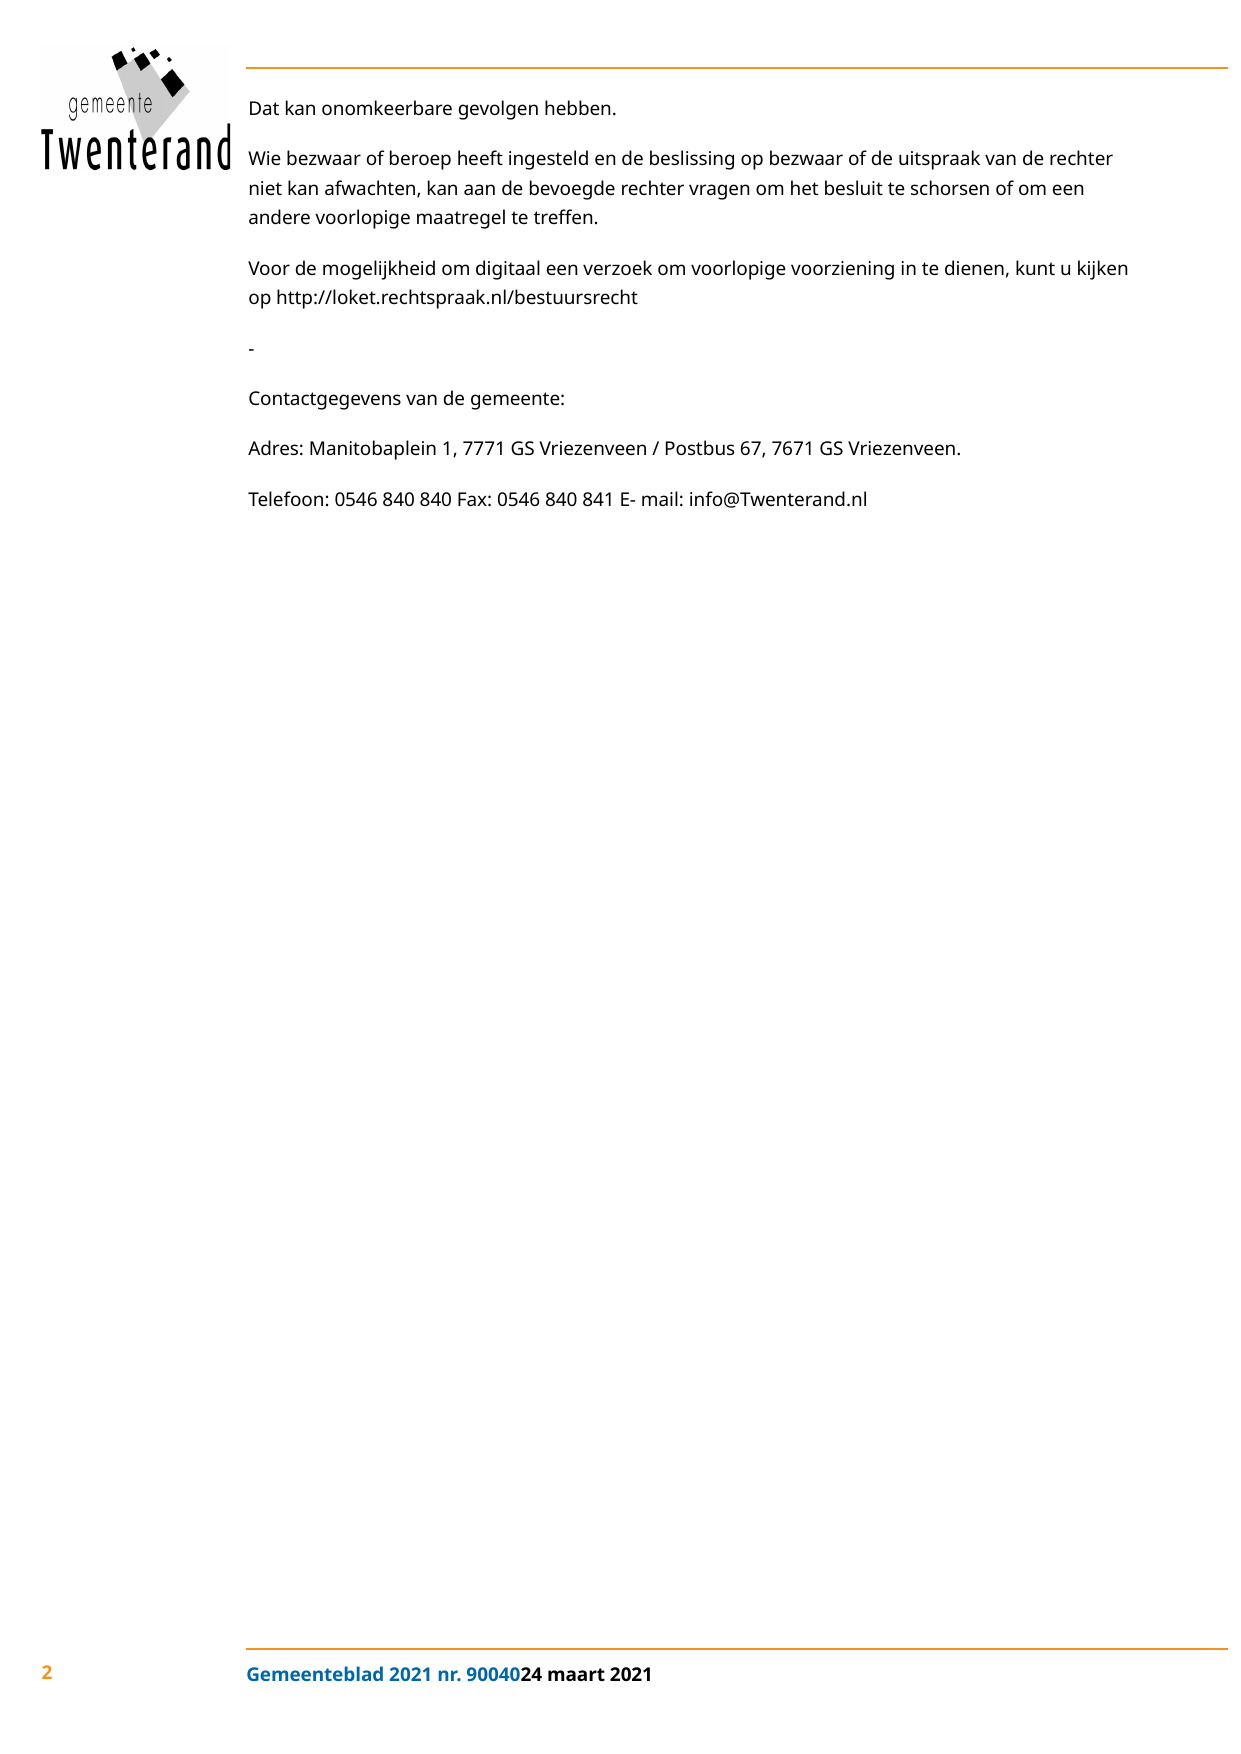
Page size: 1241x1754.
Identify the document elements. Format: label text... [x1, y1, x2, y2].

text - [248, 335, 1152, 361]
picture [41, 47, 231, 172]
text Adres: Manitobaplein 1, 7771 GS Vriezenveen / Postbus 67, 7671 GS Vriezenveen. [248, 436, 1152, 461]
text Dat kan onomkeerbare gevolgen hebben. [248, 95, 1152, 121]
text Wie bezwaar of beroep heeft ingesteld en de beslissing op bezwaar of de uitspraak van de rechter niet kan afwachten, kan aan de bevoegde rechter vragen om het besluit te schorsen of om een andere voorlopige maatregel te treffen. [248, 145, 1152, 230]
text Contactgegevens van de gemeente: [248, 385, 1152, 411]
text Telefoon: 0546 840 840 Fax: 0546 840 841 E- mail: info@Twenterand.nl [248, 486, 1152, 512]
text Voor de mogelijkheid om digitaal een verzoek om voorlopige voorziening in te dienen, kunt u kijken op http://loket.rechtspraak.nl/bestuursrecht [248, 255, 1152, 310]
